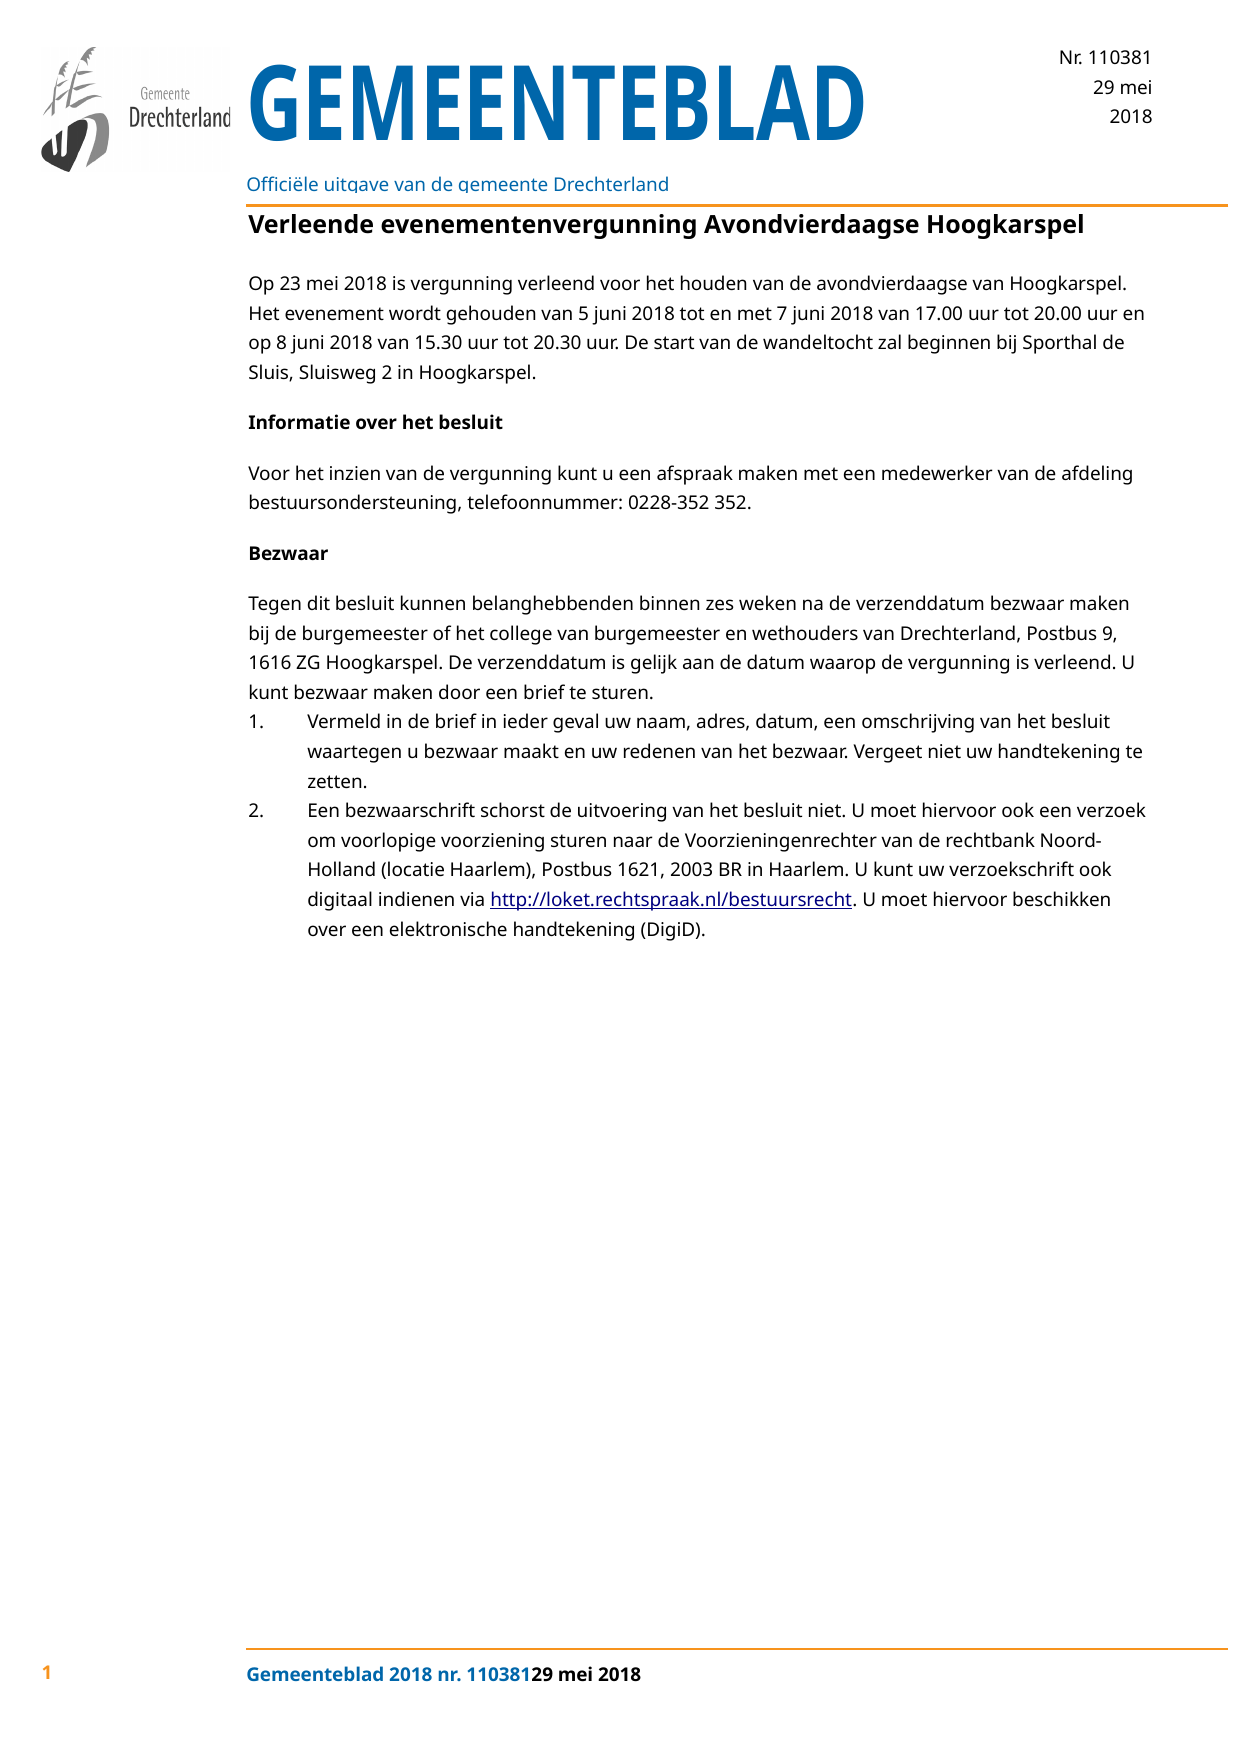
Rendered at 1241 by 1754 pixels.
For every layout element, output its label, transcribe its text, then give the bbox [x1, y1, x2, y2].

picture [41, 47, 231, 172]
list Een bezwaarschrift schorst de uitvoering van het besluit niet. U moet hiervoor ook een verzoek om voorlopige voorziening sturen naar de Voorzieningenrechter van de rechtbank Noord-Holland (locatie Haarlem), Postbus 1621, 2003 BR in Haarlem. U kunt uw verzoekschrift ook digitaal indienen via http://loket.rechtspraak.nl/bestuursrecht. U moet hiervoor beschikken over een elektronische handtekening (DigiD). [248, 797, 1152, 941]
text Op 23 mei 2018 is vergunning verleend voor het houden van de avondvierdaagse van Hoogkarspel. Het evenement wordt gehouden van 5 juni 2018 tot en met 7 juni 2018 van 17.00 uur tot 20.00 uur en op 8 juni 2018 van 15.30 uur tot 20.30 uur. De start van de wandeltocht zal beginnen bij Sporthal de Sluis, Sluisweg 2 in Hoogkarspel. [248, 270, 1152, 385]
text Verleende evenementenvergunning Avondvierdaagse Hoogkarspel [248, 207, 1152, 241]
text Voor het inzien van de vergunning kunt u een afspraak maken met een medewerker van de afdeling bestuursondersteuning, telefoonnummer: 0228-352 352. [248, 460, 1152, 515]
text Informatie over het besluit [248, 409, 1152, 435]
text Bezwaar [248, 540, 1152, 566]
list Vermeld in de brief in ieder geval uw naam, adres, datum, een omschrijving van het besluit waartegen u bezwaar maakt en uw redenen van het bezwaar. Vergeet niet uw handtekening te zetten. [248, 709, 1152, 793]
text Tegen dit besluit kunnen belanghebbenden binnen zes weken na de verzenddatum bezwaar maken bij de burgemeester of het college van burgemeester en wethouders van Drechterland, Postbus 9, 1616 ZG Hoogkarspel. De verzenddatum is gelijk aan de datum waarop de vergunning is verleend. U kunt bezwaar maken door een brief te sturen. [248, 590, 1152, 705]
